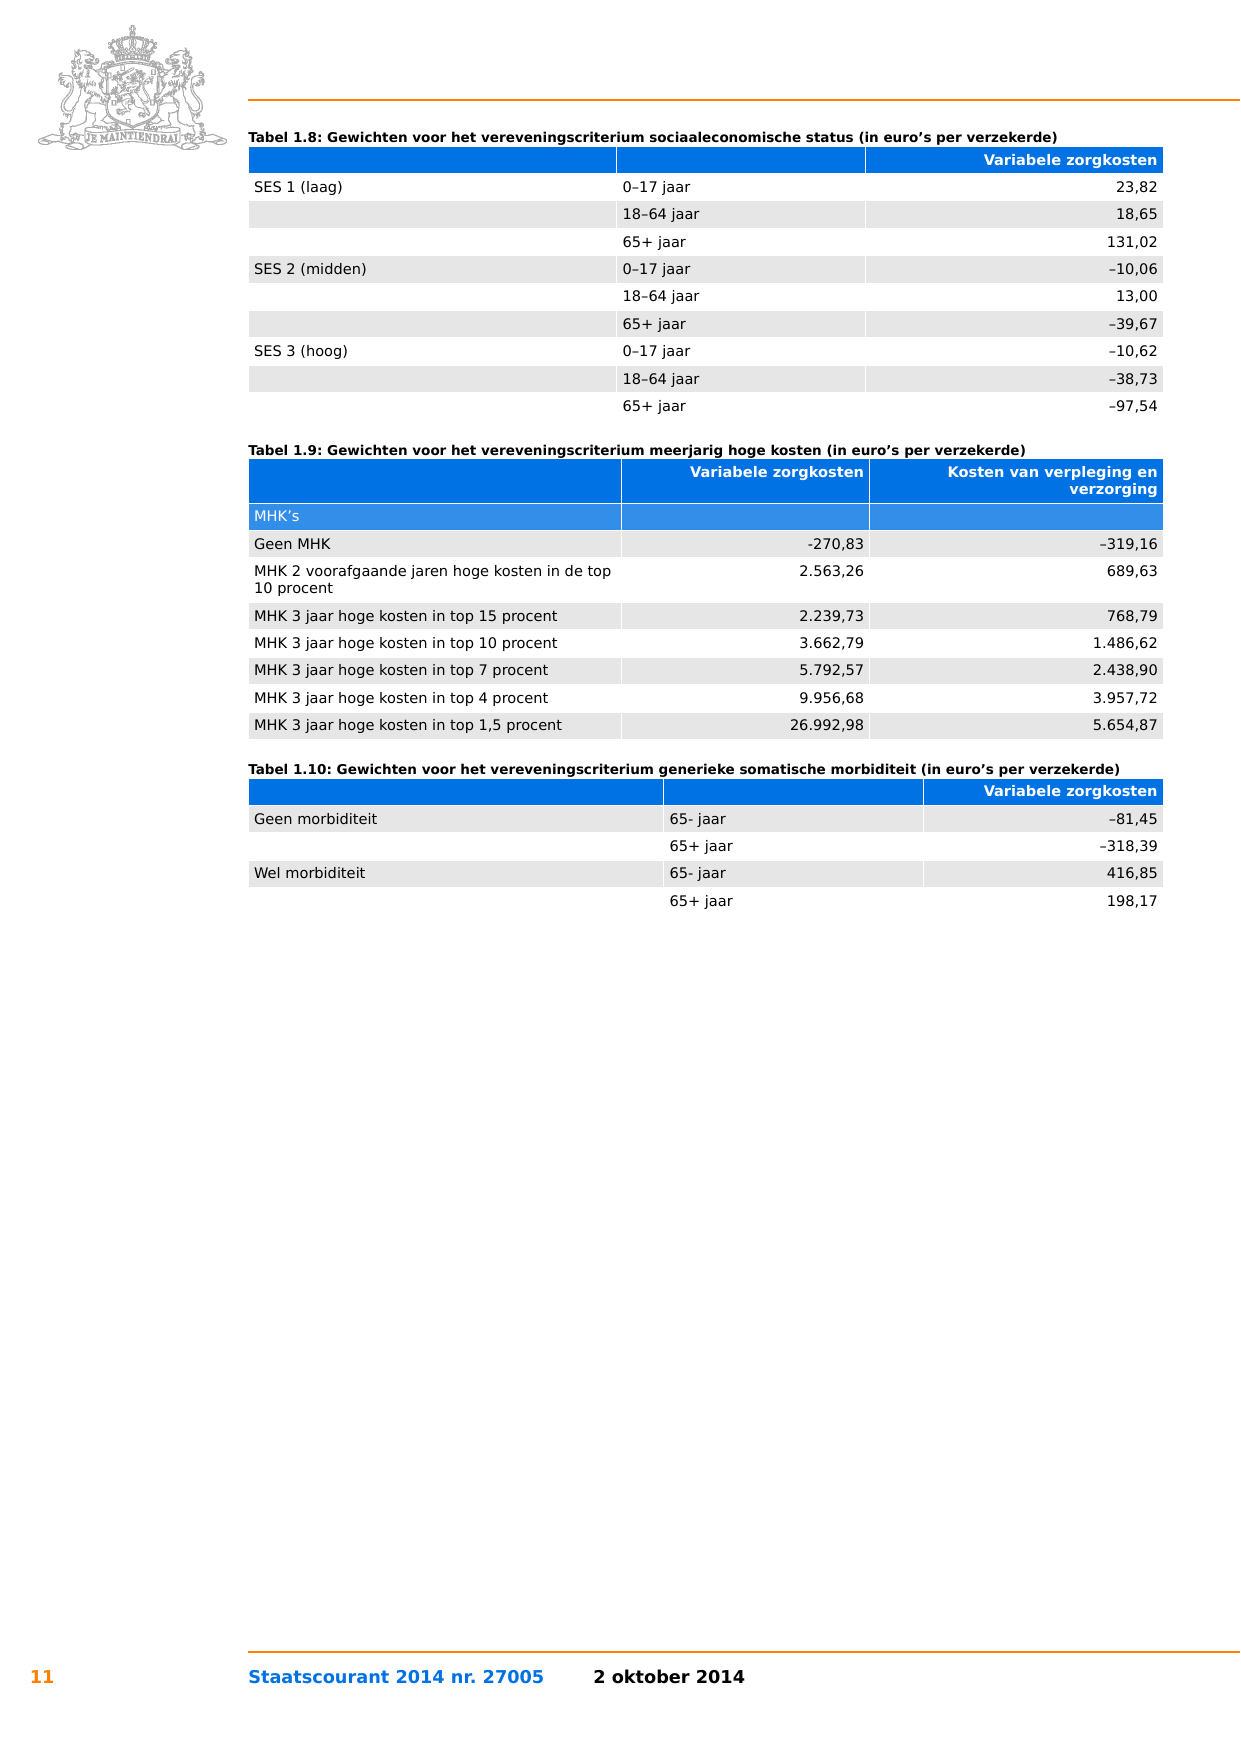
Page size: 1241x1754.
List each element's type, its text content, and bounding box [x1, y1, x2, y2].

table_cell –10,62 [866, 339, 1163, 365]
table_cell 18–64 jaar [617, 366, 865, 392]
table_cell 2.239,73 [622, 603, 869, 629]
table_cell [249, 779, 663, 805]
table_cell 26.992,98 [622, 713, 869, 739]
table_header Tabel 1.8: Gewichten voor het vereveningscriterium sociaaleconomische status (in euro’s per verzekerde) [248, 130, 1163, 146]
table_cell Wel morbiditeit [249, 861, 663, 887]
table_cell [617, 147, 865, 173]
table_cell SES 3 (hoog) [249, 339, 616, 365]
table_cell [249, 284, 616, 310]
table_cell –319,16 [870, 531, 1163, 557]
table_cell 1.486,62 [870, 630, 1163, 657]
table_cell Geen morbiditeit [249, 806, 663, 832]
table_cell 9.956,68 [622, 685, 869, 711]
table_cell [249, 888, 663, 914]
table_cell Variabele zorgkosten [622, 459, 869, 503]
table_cell [870, 504, 1163, 530]
table_cell 18–64 jaar [617, 284, 865, 310]
table_cell 13,00 [866, 284, 1163, 310]
table_cell 65- jaar [664, 806, 923, 832]
table_cell 65- jaar [664, 861, 923, 887]
table_cell [249, 147, 616, 173]
table_cell 0–17 jaar [617, 174, 865, 200]
table_cell 689,63 [870, 559, 1163, 602]
table_cell –39,67 [866, 311, 1163, 337]
table_cell MHK 3 jaar hoge kosten in top 7 procent [249, 658, 621, 684]
table_cell –38,73 [866, 366, 1163, 392]
table_header Tabel 1.9: Gewichten voor het vereveningscriterium meerjarig hoge kosten (in euro’s per verzekerde) [248, 443, 1163, 458]
table_cell 18–64 jaar [617, 201, 865, 228]
table_cell 23,82 [866, 174, 1163, 200]
table_cell 65+ jaar [664, 888, 923, 914]
table_cell MHK 3 jaar hoge kosten in top 15 procent [249, 603, 621, 629]
table_cell 0–17 jaar [617, 256, 865, 283]
table_cell [249, 833, 663, 859]
table_cell [249, 201, 616, 228]
table_header Tabel 1.10: Gewichten voor het vereveningscriterium generieke somatische morbiditeit (in euro’s per verzekerde) [248, 762, 1163, 777]
table_cell 65+ jaar [617, 311, 865, 337]
table_cell [249, 459, 621, 503]
table_cell MHK’s [249, 504, 621, 530]
table_cell 5.792,57 [622, 658, 869, 684]
table_cell –318,39 [924, 833, 1163, 859]
table_cell 768,79 [870, 603, 1163, 629]
table_cell SES 1 (laag) [249, 174, 616, 200]
table_cell SES 2 (midden) [249, 256, 616, 283]
table_cell 0–17 jaar [617, 339, 865, 365]
table_cell 3.662,79 [622, 630, 869, 657]
table_cell MHK 3 jaar hoge kosten in top 4 procent [249, 685, 621, 711]
table_cell MHK 3 jaar hoge kosten in top 1,5 procent [249, 713, 621, 739]
table_cell 198,17 [924, 888, 1163, 914]
table_cell [249, 393, 616, 419]
table_cell 131,02 [866, 229, 1163, 255]
table_cell [249, 229, 616, 255]
table_cell [664, 779, 923, 805]
table_cell Variabele zorgkosten [866, 147, 1163, 173]
table_cell Variabele zorgkosten [924, 779, 1163, 805]
table_cell 65+ jaar [617, 393, 865, 419]
table_cell -270,83 [622, 531, 869, 557]
table_cell [622, 504, 869, 530]
picture [38, 25, 227, 150]
table_cell –97,54 [866, 393, 1163, 419]
table_cell –10,06 [866, 256, 1163, 283]
table_cell 5.654,87 [870, 713, 1163, 739]
table_cell MHK 3 jaar hoge kosten in top 10 procent [249, 630, 621, 657]
table_cell 3.957,72 [870, 685, 1163, 711]
table_cell 18,65 [866, 201, 1163, 228]
table_cell MHK 2 voorafgaande jaren hoge kosten in de top 10 procent [249, 559, 621, 602]
table_cell Kosten van verpleging en verzorging [870, 459, 1163, 503]
table_cell [249, 366, 616, 392]
table_cell 65+ jaar [617, 229, 865, 255]
table_cell Geen MHK [249, 531, 621, 557]
table_cell [249, 311, 616, 337]
table_cell 2.438,90 [870, 658, 1163, 684]
table_cell –81,45 [924, 806, 1163, 832]
table_cell 2.563,26 [622, 559, 869, 602]
table_cell 416,85 [924, 861, 1163, 887]
table_cell 65+ jaar [664, 833, 923, 859]
